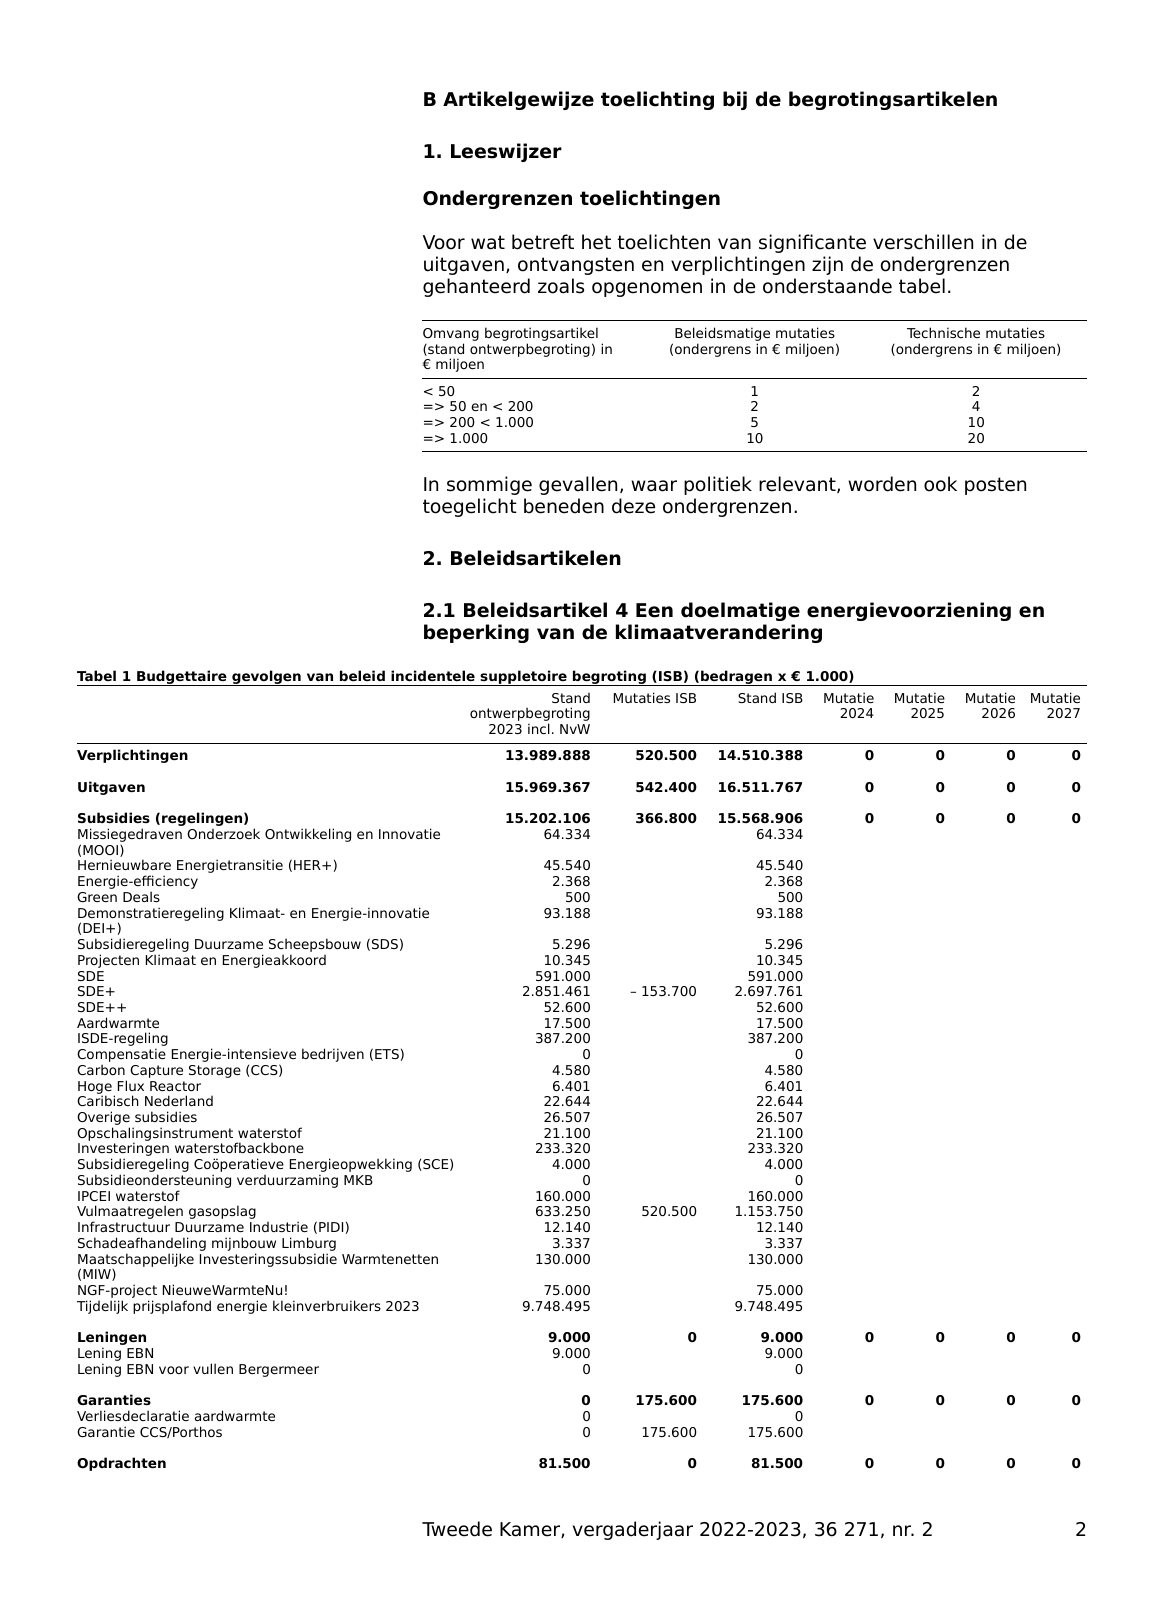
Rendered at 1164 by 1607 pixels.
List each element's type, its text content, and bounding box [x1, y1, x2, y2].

table_cell 0 [1022, 1330, 1087, 1346]
table_cell [596, 1251, 703, 1283]
table_header Omvang begrotingsartikel (stand ontwerpbegroting) in € miljoen [422, 321, 644, 378]
table_cell 9.748.495 [703, 1299, 809, 1314]
table_cell 4.000 [703, 1157, 809, 1173]
table_cell [596, 1016, 703, 1031]
table_header Beleidsmatige mutaties (ondergrens in € miljoen) [644, 321, 865, 378]
table_cell [880, 1189, 951, 1204]
table_cell [77, 795, 455, 811]
table_cell [596, 968, 703, 984]
table_cell [1022, 890, 1087, 905]
table_cell [596, 905, 703, 937]
table_cell [951, 1299, 1022, 1314]
table_cell [596, 1236, 703, 1251]
table_cell [951, 827, 1022, 858]
table_cell 0 [809, 744, 880, 764]
table_cell [880, 1283, 951, 1299]
table_cell [880, 795, 951, 811]
table_cell Mutatie 2025 [880, 686, 951, 742]
table_cell 10.345 [455, 953, 596, 968]
table_cell [951, 984, 1022, 1000]
table_cell [880, 1204, 951, 1220]
table_cell Missiegedraven Onderzoek Ontwikkeling en Innovatie (MOOI) [77, 827, 455, 858]
table_cell Leningen [77, 1330, 455, 1346]
table_cell [951, 1110, 1022, 1126]
table_cell 0 [455, 1173, 596, 1188]
table_cell 10 [865, 415, 1087, 431]
table_cell Carbon Capture Storage (CCS) [77, 1063, 455, 1078]
table_cell [703, 1440, 809, 1456]
table_cell Vulmaatregelen gasopslag [77, 1204, 455, 1220]
subtitle 2. Beleidsartikelen [422, 548, 1087, 570]
table_cell [596, 1314, 703, 1330]
table_cell 9.748.495 [455, 1299, 596, 1314]
table_cell [880, 984, 951, 1000]
table_cell [1022, 1141, 1087, 1157]
table_cell [880, 1047, 951, 1063]
table_cell – 153.700 [596, 984, 703, 1000]
table_cell [880, 905, 951, 937]
table_cell [951, 1204, 1022, 1220]
table_cell 22.644 [703, 1094, 809, 1110]
table_cell 21.100 [703, 1126, 809, 1141]
table_cell [1022, 1016, 1087, 1031]
table_cell 2 [644, 399, 865, 415]
table_cell 2.697.761 [703, 984, 809, 1000]
table_cell 64.334 [703, 827, 809, 858]
table_cell Stand ISB [703, 686, 809, 742]
table_cell [880, 1110, 951, 1126]
table_cell 14.510.388 [703, 744, 809, 764]
table_cell 0 [703, 1047, 809, 1063]
table_cell [809, 1173, 880, 1188]
table_cell [809, 890, 880, 905]
table_cell [1022, 1299, 1087, 1314]
table_cell [596, 1063, 703, 1078]
table_cell [880, 1173, 951, 1188]
table_cell [1022, 937, 1087, 953]
table_cell [951, 1047, 1022, 1063]
table_cell 4.000 [455, 1157, 596, 1173]
table_cell 81.500 [455, 1456, 596, 1472]
table_cell 0 [1022, 1456, 1087, 1472]
table_cell [703, 764, 809, 779]
table_cell [809, 827, 880, 858]
table_cell [809, 1016, 880, 1031]
table_cell 45.540 [703, 858, 809, 874]
table_cell [596, 1126, 703, 1141]
table_cell 4.580 [455, 1063, 596, 1078]
table_cell => 200 < 1.000 [422, 415, 644, 431]
table_cell [596, 1283, 703, 1299]
subtitle 2.1 Beleidsartikel 4 Een doelmatige energievoorziening en beperking van de klimaatverandering [422, 600, 1087, 644]
table_cell [951, 968, 1022, 984]
table_cell 366.800 [596, 811, 703, 827]
table_cell [809, 1063, 880, 1078]
table_cell [596, 1141, 703, 1157]
table_cell [809, 1126, 880, 1141]
table_cell Tijdelijk prijsplafond energie kleinverbruikers 2023 [77, 1299, 455, 1314]
table_cell Lening EBN voor vullen Bergermeer [77, 1362, 455, 1377]
table_cell [951, 874, 1022, 890]
table_cell [880, 1079, 951, 1094]
table_cell Infrastructuur Duurzame Industrie (PIDI) [77, 1220, 455, 1236]
table_cell 22.644 [455, 1094, 596, 1110]
table_cell 9.000 [703, 1330, 809, 1346]
table_cell 4 [865, 399, 1087, 415]
table_cell 0 [455, 1047, 596, 1063]
table_cell [1022, 953, 1087, 968]
table_cell [1022, 1236, 1087, 1251]
table_cell [1022, 1189, 1087, 1204]
table_cell [596, 1157, 703, 1173]
table_cell 175.600 [703, 1393, 809, 1409]
table_cell 175.600 [596, 1425, 703, 1440]
table_cell SDE++ [77, 1000, 455, 1016]
table_cell [1022, 905, 1087, 937]
table_cell SDE [77, 968, 455, 984]
table_cell [455, 1377, 596, 1393]
table_cell [809, 1157, 880, 1173]
table_cell 0 [1022, 1393, 1087, 1409]
table_cell [809, 1362, 880, 1377]
table_cell [880, 1126, 951, 1141]
table_cell [951, 1236, 1022, 1251]
table_cell 0 [1022, 744, 1087, 764]
table_cell 0 [809, 1330, 880, 1346]
table_cell [1022, 1000, 1087, 1016]
table_cell [809, 1000, 880, 1016]
subtitle Ondergrenzen toelichtingen [422, 188, 1087, 210]
table_cell Hoge Flux Reactor [77, 1079, 455, 1094]
table_cell 591.000 [455, 968, 596, 984]
table_cell 520.500 [596, 744, 703, 764]
table_cell [880, 1236, 951, 1251]
table_cell [809, 1141, 880, 1157]
table_cell [1022, 1126, 1087, 1141]
table_cell 93.188 [455, 905, 596, 937]
table_cell 12.140 [455, 1220, 596, 1236]
table_cell [951, 1251, 1022, 1283]
table_cell 2 [865, 379, 1087, 399]
table_cell [1022, 1204, 1087, 1220]
table_cell [596, 1377, 703, 1393]
table_cell [1022, 984, 1087, 1000]
table_cell 0 [455, 1425, 596, 1440]
table_cell 0 [596, 1456, 703, 1472]
table_cell [951, 1079, 1022, 1094]
table_cell Subsidieregeling Duurzame Scheepsbouw (SDS) [77, 937, 455, 953]
table_cell 5 [644, 415, 865, 431]
table_cell 175.600 [596, 1393, 703, 1409]
table_cell Mutatie 2026 [951, 686, 1022, 742]
table_cell Opschalingsinstrument waterstof [77, 1126, 455, 1141]
table_cell 52.600 [455, 1000, 596, 1016]
table_cell [809, 795, 880, 811]
table_cell 0 [880, 811, 951, 827]
table_cell Verplichtingen [77, 744, 455, 764]
table_cell [1022, 795, 1087, 811]
table_cell 0 [455, 1362, 596, 1377]
table_cell 5.296 [455, 937, 596, 953]
table_cell => 50 en < 200 [422, 399, 644, 415]
table_cell 0 [951, 780, 1022, 795]
table_cell 15.969.367 [455, 780, 596, 795]
table_cell [1022, 827, 1087, 858]
table_cell [951, 1362, 1022, 1377]
table_cell [1022, 1377, 1087, 1393]
table_cell [951, 1189, 1022, 1204]
table_cell Garantie CCS/Porthos [77, 1425, 455, 1440]
table_header Technische mutaties (ondergrens in € miljoen) [865, 321, 1087, 378]
table_cell 2.368 [703, 874, 809, 890]
table_cell [951, 1409, 1022, 1424]
table_cell SDE+ [77, 984, 455, 1000]
table_cell 26.507 [703, 1110, 809, 1126]
table_cell [951, 953, 1022, 968]
table_cell [809, 874, 880, 890]
table_cell Subsidieregeling Coöperatieve Energieopwekking (SCE) [77, 1157, 455, 1173]
table_cell 233.320 [455, 1141, 596, 1157]
table_cell [1022, 1220, 1087, 1236]
table_cell 45.540 [455, 858, 596, 874]
table_cell [1022, 1346, 1087, 1362]
table_header Tabel 1 Budgettaire gevolgen van beleid incidentele suppletoire begroting (ISB) (bedragen x € 1.000) [77, 669, 1087, 685]
table_cell Stand ontwerpbegroting 2023 incl. NvW [455, 686, 596, 742]
table_cell [809, 1031, 880, 1047]
table_cell [809, 1299, 880, 1314]
table_cell [77, 1377, 455, 1393]
table_cell Subsidies (regelingen) [77, 811, 455, 827]
table_cell [951, 1031, 1022, 1047]
table_cell 17.500 [455, 1016, 596, 1031]
table_cell 0 [703, 1173, 809, 1188]
table_cell Opdrachten [77, 1456, 455, 1472]
table_cell [1022, 1251, 1087, 1283]
table_cell [1022, 968, 1087, 984]
table_cell 0 [951, 1456, 1022, 1472]
table_cell 500 [455, 890, 596, 905]
table_cell [809, 968, 880, 984]
table_cell 81.500 [703, 1456, 809, 1472]
table_cell 6.401 [703, 1079, 809, 1094]
table_cell Mutatie 2027 [1022, 686, 1087, 742]
table_cell [951, 1314, 1022, 1330]
table_cell [596, 1047, 703, 1063]
table_cell [77, 1314, 455, 1330]
table_cell [880, 764, 951, 779]
table_cell [1022, 1314, 1087, 1330]
table_cell [809, 1110, 880, 1126]
table_cell IPCEI waterstof [77, 1189, 455, 1204]
table_cell 500 [703, 890, 809, 905]
table_cell 3.337 [455, 1236, 596, 1251]
table_cell 591.000 [703, 968, 809, 984]
table_cell 0 [1022, 811, 1087, 827]
table_cell [455, 795, 596, 811]
table_cell 1.153.750 [703, 1204, 809, 1220]
table_cell [809, 1204, 880, 1220]
table_cell [951, 1000, 1022, 1016]
table_cell 1 [644, 379, 865, 399]
table_cell 20 [865, 431, 1087, 451]
table_cell [1022, 764, 1087, 779]
table_cell => 1.000 [422, 431, 644, 451]
text In sommige gevallen, waar politiek relevant, worden ook posten toegelicht beneden deze ondergrenzen. [422, 474, 1087, 518]
table_cell [1022, 874, 1087, 890]
table_cell 0 [880, 1330, 951, 1346]
table_cell 0 [455, 1393, 596, 1409]
table_cell 5.296 [703, 937, 809, 953]
table_cell 10.345 [703, 953, 809, 968]
table_cell [809, 1377, 880, 1393]
table_cell 4.580 [703, 1063, 809, 1078]
table_cell [809, 1346, 880, 1362]
table_cell [596, 953, 703, 968]
table_cell [880, 1409, 951, 1424]
table_cell Green Deals [77, 890, 455, 905]
table_cell 75.000 [455, 1283, 596, 1299]
table_cell 0 [809, 811, 880, 827]
table_cell [77, 1440, 455, 1456]
table_cell [596, 764, 703, 779]
table_cell [703, 1314, 809, 1330]
table_cell 52.600 [703, 1000, 809, 1016]
table_cell [951, 1220, 1022, 1236]
table_cell [880, 1016, 951, 1031]
table_cell [1022, 1173, 1087, 1188]
table_cell 0 [455, 1409, 596, 1424]
table_cell 233.320 [703, 1141, 809, 1157]
table_cell [880, 1440, 951, 1456]
table_cell [77, 764, 455, 779]
table_cell 12.140 [703, 1220, 809, 1236]
table_cell [596, 1000, 703, 1016]
table_cell [1022, 1063, 1087, 1078]
table_cell Verliesdeclaratie aardwarmte [77, 1409, 455, 1424]
table_cell < 50 [422, 379, 644, 399]
table_cell [809, 1079, 880, 1094]
table_cell [880, 1299, 951, 1314]
table_cell [809, 953, 880, 968]
table_cell [809, 1220, 880, 1236]
table_cell [951, 905, 1022, 937]
table_cell [880, 937, 951, 953]
table_cell [951, 1346, 1022, 1362]
table_cell [596, 1220, 703, 1236]
table_cell [880, 1314, 951, 1330]
table_cell [951, 1016, 1022, 1031]
table_cell 130.000 [455, 1251, 596, 1283]
table_cell 160.000 [703, 1189, 809, 1204]
table_cell [455, 764, 596, 779]
table_cell Hernieuwbare Energietransitie (HER+) [77, 858, 455, 874]
table_cell [880, 1251, 951, 1283]
table_cell 0 [809, 1393, 880, 1409]
table_cell 130.000 [703, 1251, 809, 1283]
table_cell [596, 1173, 703, 1188]
table_cell [951, 858, 1022, 874]
table_cell NGF-project NieuweWarmteNu! [77, 1283, 455, 1299]
table_cell [77, 686, 455, 742]
table_cell [809, 1236, 880, 1251]
table_cell [951, 1425, 1022, 1440]
table_cell Mutatie 2024 [809, 686, 880, 742]
table_cell [809, 1425, 880, 1440]
table_cell 0 [880, 780, 951, 795]
table_cell Garanties [77, 1393, 455, 1409]
table_cell [1022, 1283, 1087, 1299]
table_cell [1022, 1047, 1087, 1063]
table_cell [596, 1094, 703, 1110]
table_cell Investeringen waterstofbackbone [77, 1141, 455, 1157]
table_cell [596, 874, 703, 890]
table_cell [1022, 1110, 1087, 1126]
table_cell [880, 968, 951, 984]
table_cell [951, 1126, 1022, 1141]
table_cell 520.500 [596, 1204, 703, 1220]
table_cell 9.000 [455, 1330, 596, 1346]
table_cell [809, 1314, 880, 1330]
table_cell Schadeafhandeling mijnbouw Limburg [77, 1236, 455, 1251]
subtitle 1. Leeswijzer [422, 141, 1087, 163]
table_cell [880, 1094, 951, 1110]
table_cell [1022, 1157, 1087, 1173]
table_cell 3.337 [703, 1236, 809, 1251]
table_cell [951, 1094, 1022, 1110]
table_cell 93.188 [703, 905, 809, 937]
table_cell [880, 827, 951, 858]
table_cell [880, 1377, 951, 1393]
table_cell 2.368 [455, 874, 596, 890]
table_cell [596, 1079, 703, 1094]
table_cell [1022, 1094, 1087, 1110]
table_cell [809, 1251, 880, 1283]
table_cell 64.334 [455, 827, 596, 858]
table_cell 0 [951, 1393, 1022, 1409]
table_cell [880, 1141, 951, 1157]
table_cell [951, 1173, 1022, 1188]
table_cell [596, 1362, 703, 1377]
table_cell [951, 890, 1022, 905]
table_cell 387.200 [703, 1031, 809, 1047]
table_cell 0 [596, 1330, 703, 1346]
table_cell [596, 1440, 703, 1456]
table_cell [880, 1063, 951, 1078]
table_cell 10 [644, 431, 865, 451]
table_cell [880, 1346, 951, 1362]
table_cell [1022, 858, 1087, 874]
table_cell [880, 1425, 951, 1440]
table_cell 175.600 [703, 1425, 809, 1440]
table_cell [596, 1299, 703, 1314]
table_cell [880, 890, 951, 905]
table_cell 0 [880, 1393, 951, 1409]
table_cell [951, 795, 1022, 811]
table_cell 6.401 [455, 1079, 596, 1094]
table_cell 0 [880, 744, 951, 764]
table_cell [703, 1377, 809, 1393]
table_cell 15.202.106 [455, 811, 596, 827]
table_cell Aardwarmte [77, 1016, 455, 1031]
table_cell Overige subsidies [77, 1110, 455, 1126]
text Voor wat betreft het toelichten van significante verschillen in de uitgaven, ontvangsten en verplichtingen zijn de ondergrenzen gehanteerd zoals opgenomen in de onderstaande tabel. [422, 232, 1087, 298]
table_cell [596, 858, 703, 874]
table_cell [809, 905, 880, 937]
table_cell Caribisch Nederland [77, 1094, 455, 1110]
table_cell 0 [809, 780, 880, 795]
table_cell [809, 858, 880, 874]
table_cell Subsidieondersteuning verduurzaming MKB [77, 1173, 455, 1188]
table_cell 633.250 [455, 1204, 596, 1220]
table_cell [1022, 1031, 1087, 1047]
table_cell [809, 764, 880, 779]
table_cell Mutaties ISB [596, 686, 703, 742]
table_cell Maatschappelijke Investeringssubsidie Warmtenetten (MIW) [77, 1251, 455, 1283]
table_cell [1022, 1362, 1087, 1377]
table_cell Demonstratieregeling Klimaat- en Energie-innovatie (DEI+) [77, 905, 455, 937]
table_cell 15.568.906 [703, 811, 809, 827]
table_cell [951, 764, 1022, 779]
table_cell [951, 1377, 1022, 1393]
table_cell [455, 1314, 596, 1330]
table_cell [809, 1189, 880, 1204]
table_cell [1022, 1409, 1087, 1424]
table_cell [880, 953, 951, 968]
table_cell [809, 1409, 880, 1424]
table_cell [951, 1063, 1022, 1078]
table_cell [880, 858, 951, 874]
table_cell [880, 1220, 951, 1236]
table_cell [809, 1047, 880, 1063]
table_cell [951, 1440, 1022, 1456]
table_cell [596, 1031, 703, 1047]
table_cell [880, 874, 951, 890]
table_cell [596, 1110, 703, 1126]
table_cell [1022, 1440, 1087, 1456]
table_cell 75.000 [703, 1283, 809, 1299]
table_cell [809, 1094, 880, 1110]
table_cell 160.000 [455, 1189, 596, 1204]
table_cell 0 [809, 1456, 880, 1472]
table_cell 0 [703, 1362, 809, 1377]
table_cell 16.511.767 [703, 780, 809, 795]
table_cell 9.000 [455, 1346, 596, 1362]
table_cell [596, 1189, 703, 1204]
table_cell 0 [951, 811, 1022, 827]
table_cell [596, 1409, 703, 1424]
table_cell [596, 890, 703, 905]
table_cell [809, 1440, 880, 1456]
table_cell 9.000 [703, 1346, 809, 1362]
table_cell 21.100 [455, 1126, 596, 1141]
table_cell [951, 1141, 1022, 1157]
table_cell [880, 1000, 951, 1016]
table_cell [809, 1283, 880, 1299]
table_cell [951, 1157, 1022, 1173]
table_cell 0 [951, 1330, 1022, 1346]
table_cell [455, 1440, 596, 1456]
table_cell 13.989.888 [455, 744, 596, 764]
subtitle B Artikelgewijze toelichting bij de begrotingsartikelen [422, 89, 1087, 111]
table_cell [596, 827, 703, 858]
table_cell [596, 937, 703, 953]
table_cell Energie-efficiency [77, 874, 455, 890]
table_cell 0 [1022, 780, 1087, 795]
table_cell [951, 1283, 1022, 1299]
table_cell Uitgaven [77, 780, 455, 795]
table_cell Lening EBN [77, 1346, 455, 1362]
table_cell [951, 937, 1022, 953]
table_cell [880, 1031, 951, 1047]
table_cell ISDE-regeling [77, 1031, 455, 1047]
table_cell [1022, 1079, 1087, 1094]
table_cell [703, 795, 809, 811]
table_cell [809, 984, 880, 1000]
table_cell 0 [703, 1409, 809, 1424]
table_cell Projecten Klimaat en Energieakkoord [77, 953, 455, 968]
table_cell 387.200 [455, 1031, 596, 1047]
table_cell 17.500 [703, 1016, 809, 1031]
table_cell 0 [880, 1456, 951, 1472]
table_cell 2.851.461 [455, 984, 596, 1000]
table_cell [809, 937, 880, 953]
table_cell [596, 1346, 703, 1362]
table_cell 26.507 [455, 1110, 596, 1126]
table_cell [596, 795, 703, 811]
table_cell Compensatie Energie-intensieve bedrijven (ETS) [77, 1047, 455, 1063]
table_cell [1022, 1425, 1087, 1440]
table_cell [880, 1157, 951, 1173]
table_cell 0 [951, 744, 1022, 764]
table_cell [880, 1362, 951, 1377]
table_cell 542.400 [596, 780, 703, 795]
